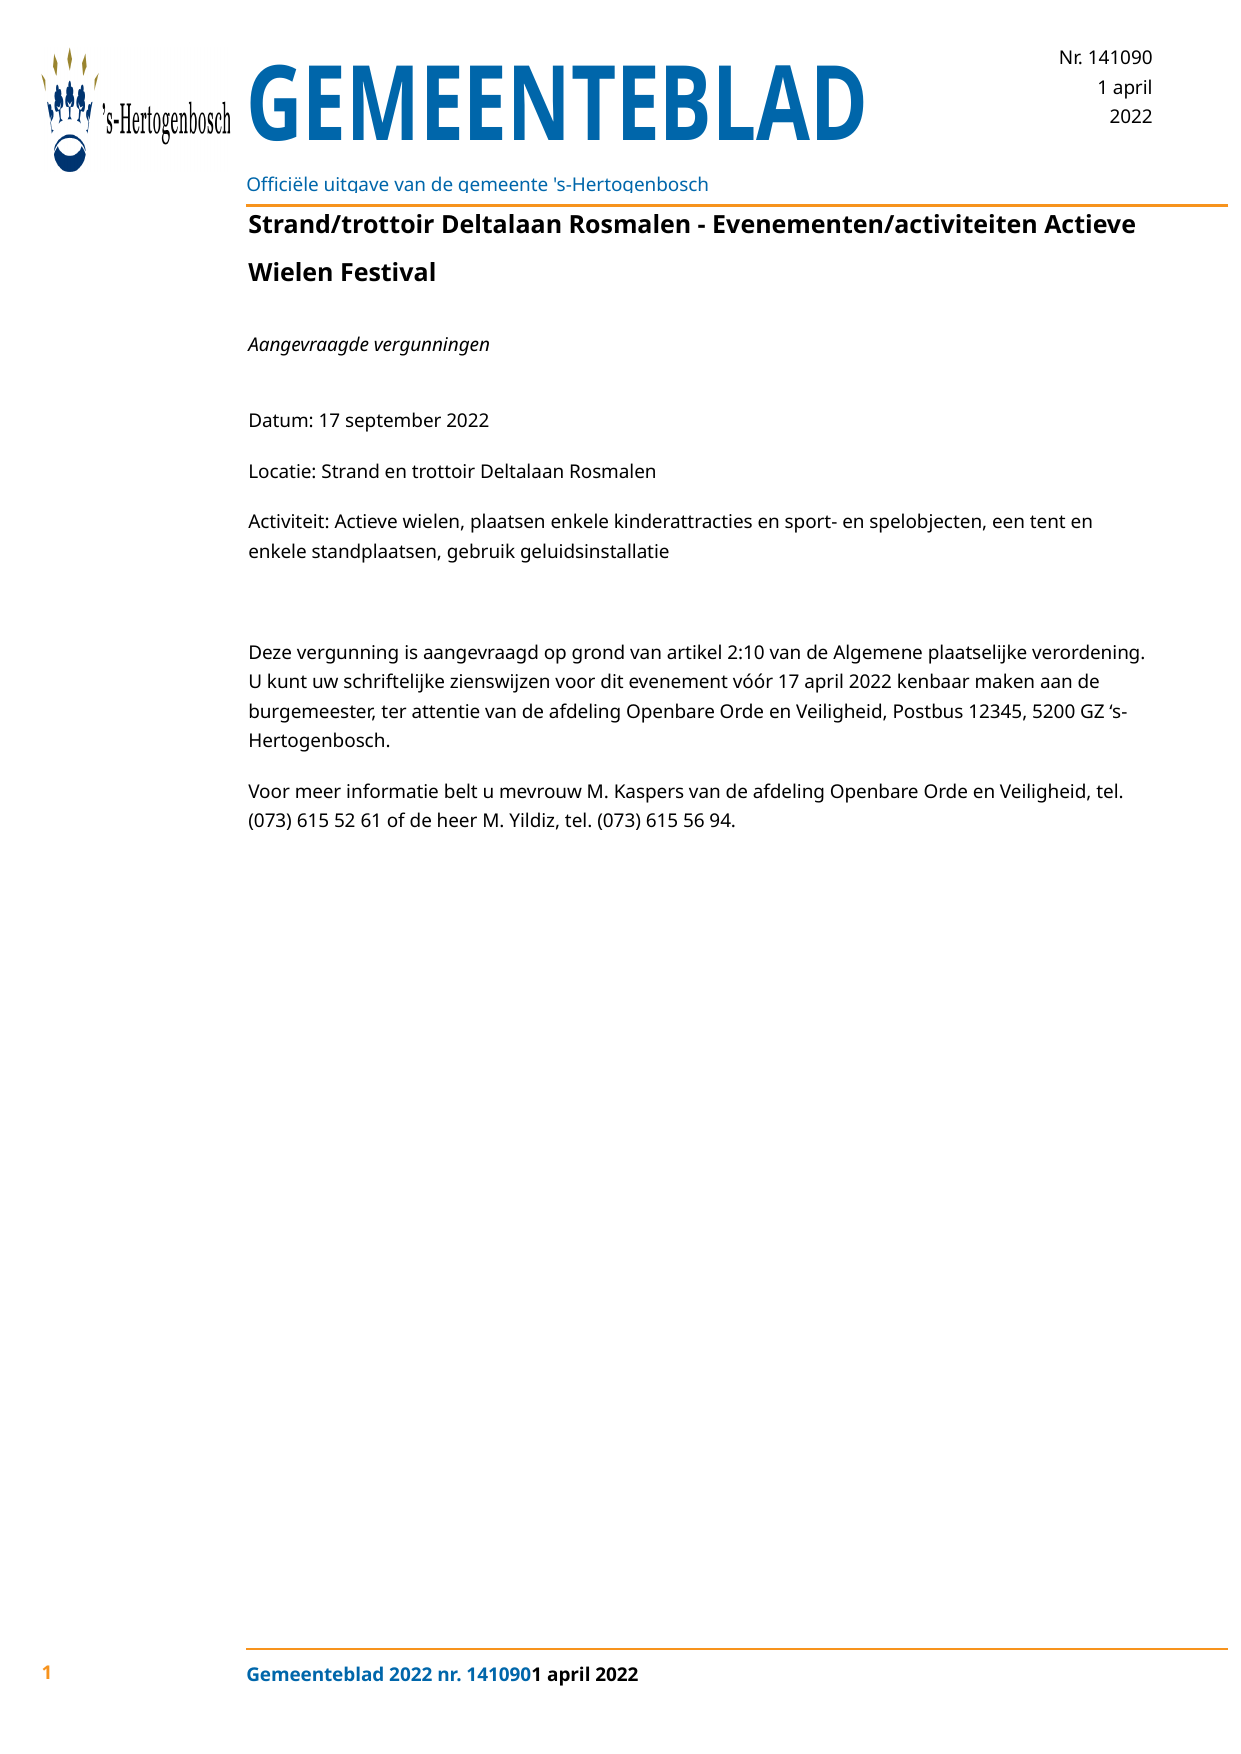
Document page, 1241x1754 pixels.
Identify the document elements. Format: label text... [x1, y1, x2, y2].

text Deze vergunning is aangevraagd op grond van artikel 2:10 van de Algemene plaatselijke verordening. U kunt uw schriftelijke zienswijzen voor dit evenement vóór 17 april 2022 kenbaar maken aan de burgemeester, ter attentie van de afdeling Openbare Orde en Veiligheid, Postbus 12345, 5200 GZ ‘s-Hertogenbosch. [248, 639, 1152, 753]
picture [41, 47, 231, 172]
text Strand/trottoir Deltalaan Rosmalen - Evenementen/activiteiten Actieve Wielen Festival [248, 207, 1152, 288]
text Datum: 17 september 2022 [248, 408, 1152, 433]
text Locatie: Strand en trottoir Deltalaan Rosmalen [248, 458, 1152, 484]
text Aangevraagde vergunningen [248, 331, 1152, 357]
text Voor meer informatie belt u mevrouw M. Kaspers van de afdeling Openbare Orde en Veiligheid, tel. (073) 615 52 61 of de heer M. Yildiz, tel. (073) 615 56 94. [248, 778, 1152, 833]
text Activiteit: Actieve wielen, plaatsen enkele kinderattracties en sport- en spelobjecten, een tent en enkele standplaatsen, gebruik geluidsinstallatie [248, 508, 1152, 564]
